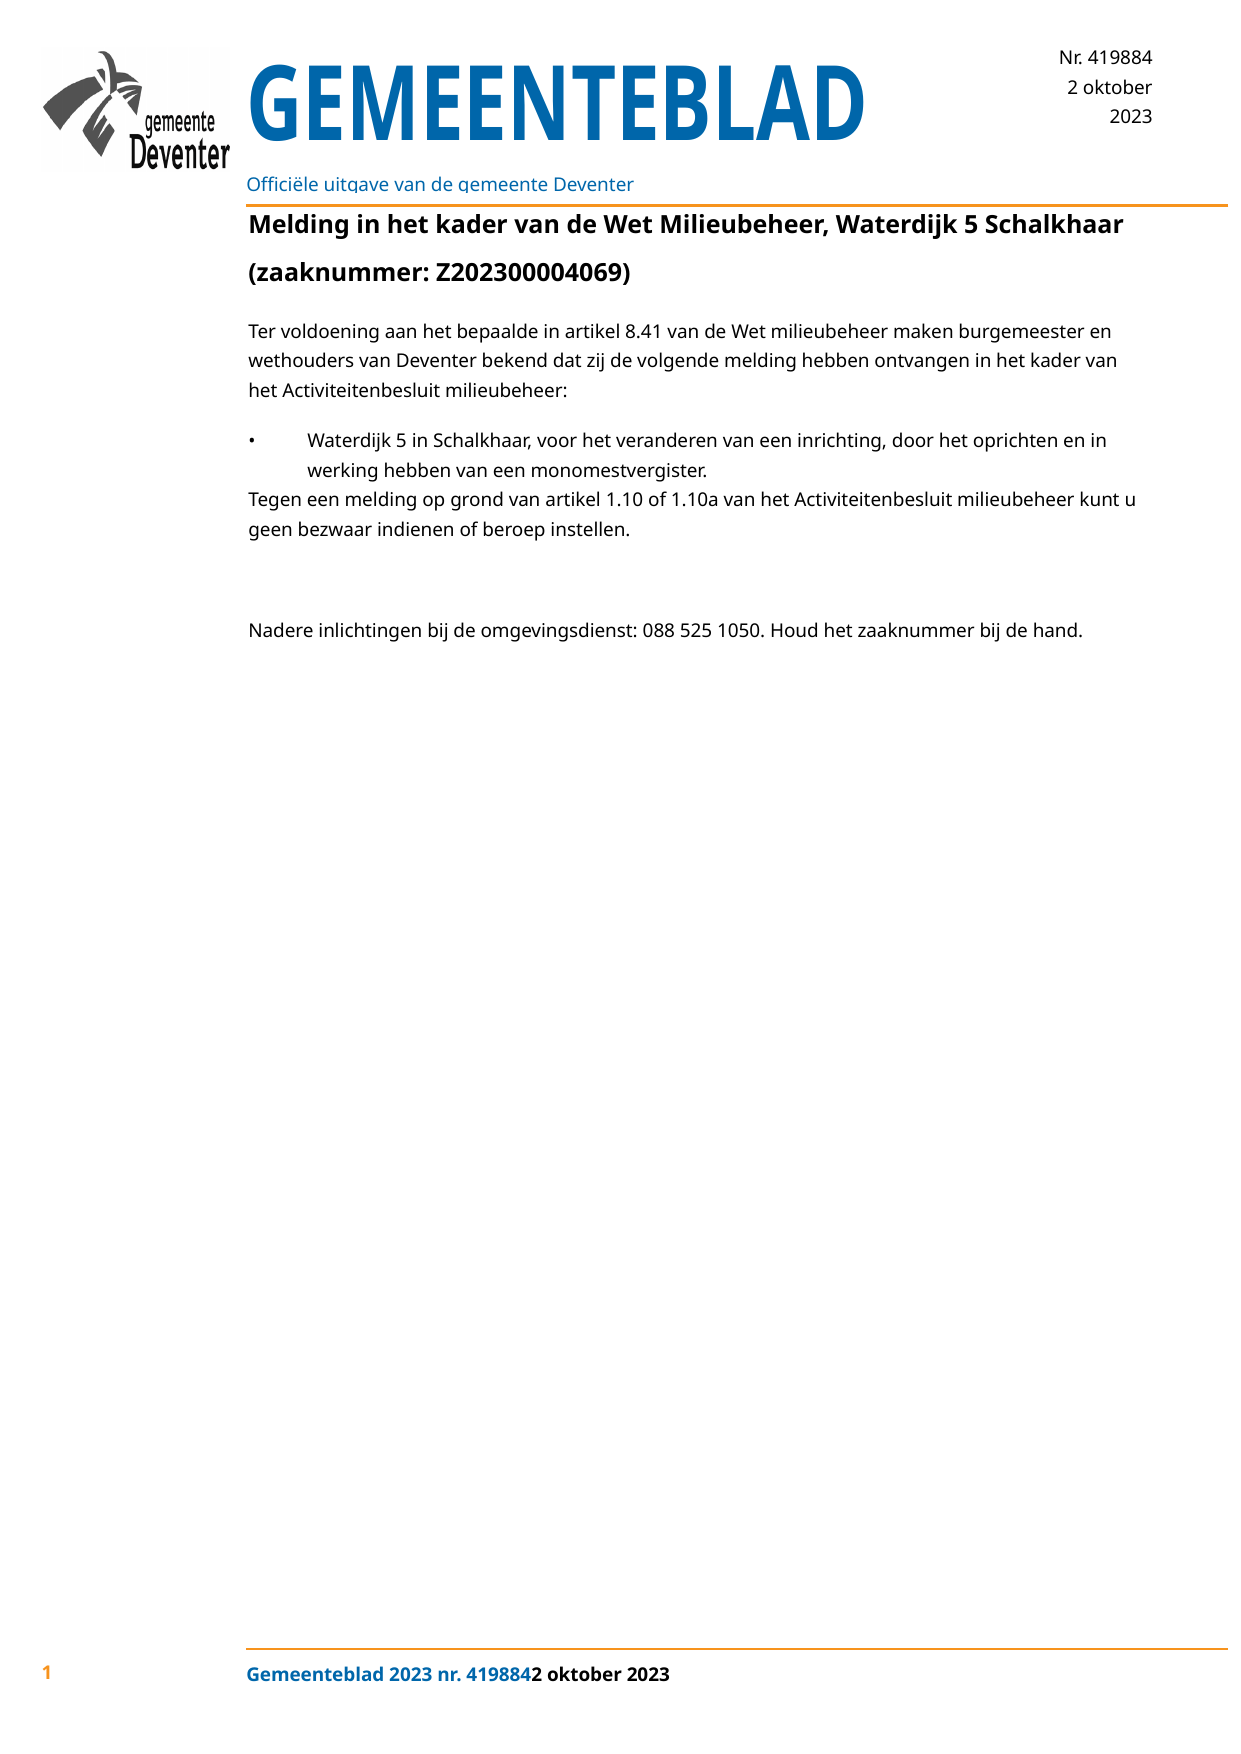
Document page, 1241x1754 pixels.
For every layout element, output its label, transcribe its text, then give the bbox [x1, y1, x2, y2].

text Melding in het kader van de Wet Milieubeheer, Waterdijk 5 Schalkhaar (zaaknummer: Z202300004069) [248, 207, 1152, 288]
list Waterdijk 5 in Schalkhaar, voor het veranderen van een inrichting, door het oprichten en in werking hebben van een monomestvergister. [248, 427, 1152, 483]
text Tegen een melding op grond van artikel 1.10 of 1.10a van het Activiteitenbesluit milieubeheer kunt u geen bezwaar indienen of beroep instellen. [248, 487, 1152, 542]
text Nadere inlichtingen bij de omgevingsdienst: 088 525 1050. Houd het zaaknummer bij de hand. [248, 617, 1152, 643]
text Ter voldoening aan het bepaalde in artikel 8.41 van de Wet milieubeheer maken burgemeester en wethouders van Deventer bekend dat zij de volgende melding hebben ontvangen in het kader van het Activiteitenbesluit milieubeheer: [248, 318, 1152, 403]
picture [41, 47, 231, 172]
